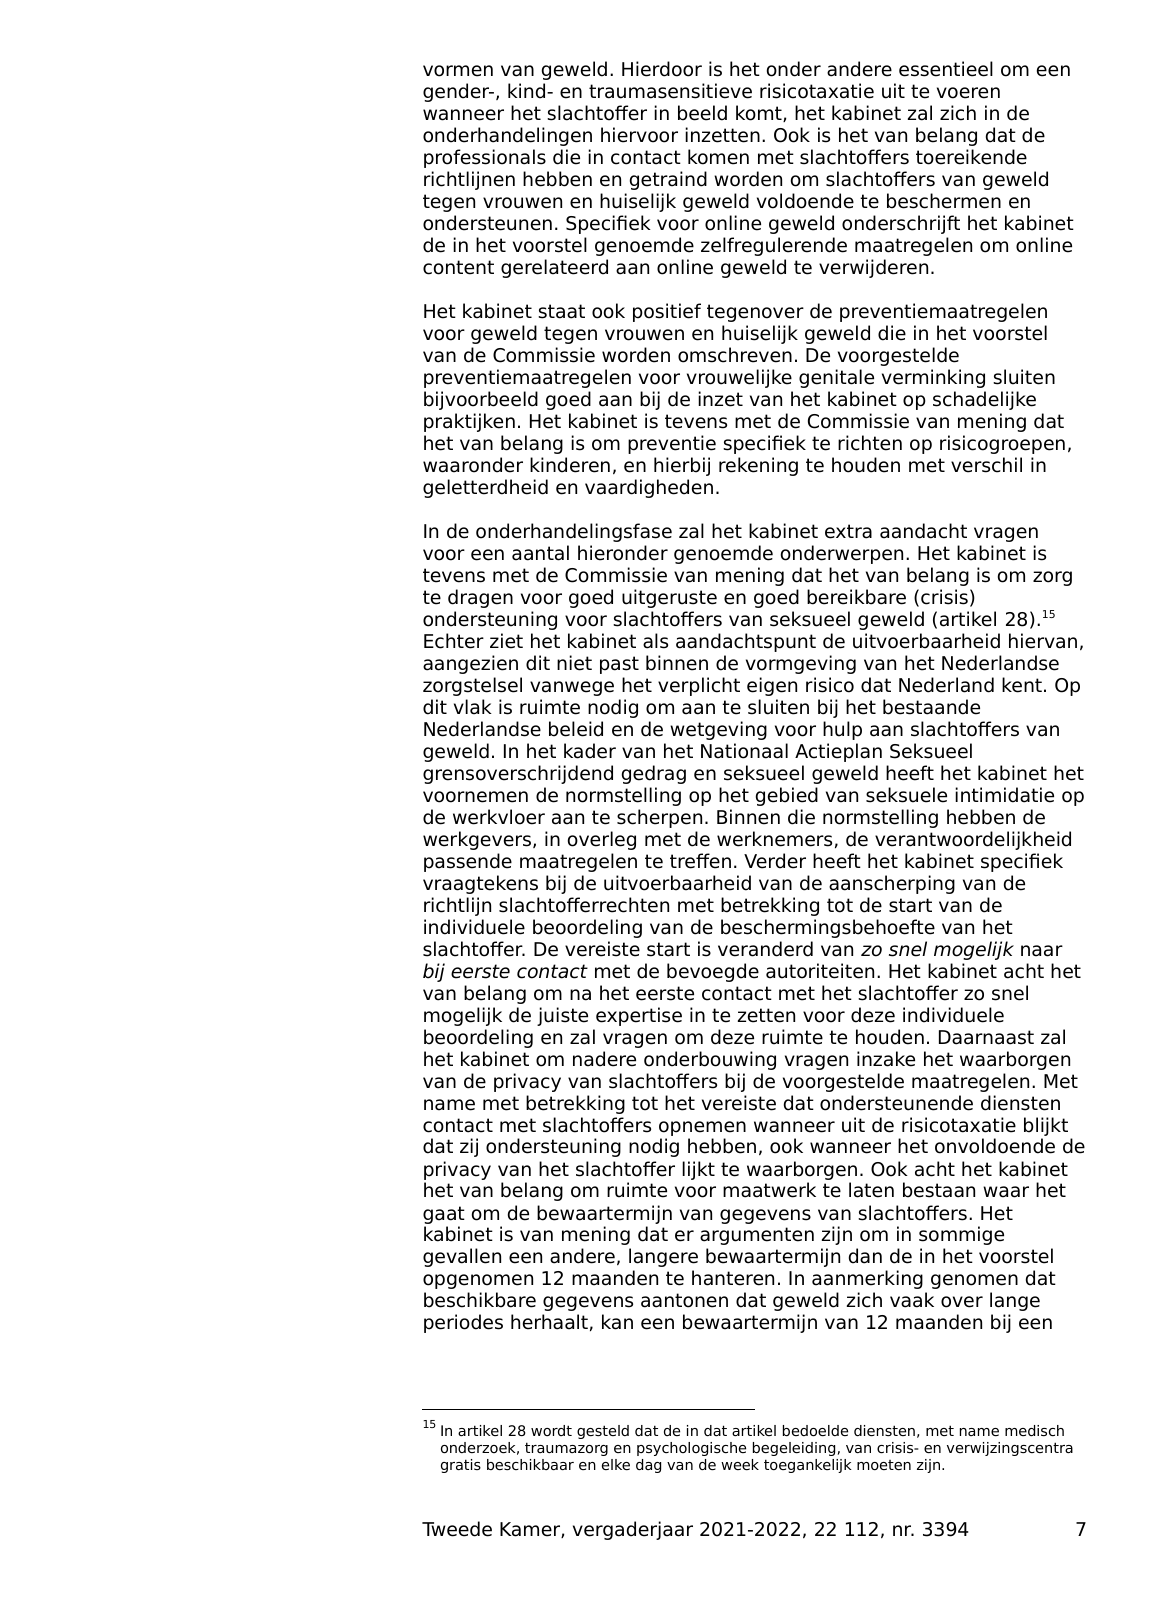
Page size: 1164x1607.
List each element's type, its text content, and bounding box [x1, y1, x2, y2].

text In artikel 28 wordt gesteld dat de in dat artikel bedoelde diensten, met name medisch onderzoek, traumazorg en psychologische begeleiding, van crisis- en verwijzingscentra gratis beschikbaar en elke dag van de week toegankelijk moeten zijn. [422, 1418, 1087, 1474]
text In de onderhandelingsfase zal het kabinet extra aandacht vragen voor een aantal hieronder genoemde onderwerpen. Het kabinet is tevens met de Commissie van mening dat het van belang is om zorg te dragen voor goed uitgeruste en goed bereikbare (crisis) ondersteuning voor slachtoffers van seksueel geweld (artikel 28). Echter ziet het kabinet als aandachtspunt de uitvoerbaarheid hiervan, aangezien dit niet past binnen de vormgeving van het Nederlandse zorgstelsel vanwege het verplicht eigen risico dat Nederland kent. Op dit vlak is ruimte nodig om aan te sluiten bij het bestaande Nederlandse beleid en de wetgeving voor hulp aan slachtoffers van geweld. In het kader van het Nationaal Actieplan Seksueel grensoverschrijdend gedrag en seksueel geweld heeft het kabinet het voornemen de normstelling op het gebied van seksuele intimidatie op de werkvloer aan te scherpen. Binnen die normstelling hebben de werkgevers, in overleg met de werknemers, de verantwoordelijkheid passende maatregelen te treffen. Verder heeft het kabinet specifiek vraagtekens bij de uitvoerbaarheid van de aanscherping van de richtlijn slachtofferrechten met betrekking tot de start van de individuele beoordeling van de beschermingsbehoefte van het slachtoffer. De vereiste start is veranderd van zo snel mogelijk naar bij eerste contact met de bevoegde autoriteiten. Het kabinet acht het van belang om na het eerste contact met het slachtoffer zo snel mogelijk de juiste expertise in te zetten voor deze individuele beoordeling en zal vragen om deze ruimte te houden. Daarnaast zal het kabinet om nadere onderbouwing vragen inzake het waarborgen van de privacy van slachtoffers bij de voorgestelde maatregelen. Met name met betrekking tot het vereiste dat ondersteunende diensten contact met slachtoffers opnemen wanneer uit de risicotaxatie blijkt dat zij ondersteuning nodig hebben, ook wanneer het onvoldoende de privacy van het slachtoffer lijkt te waarborgen. Ook acht het kabinet het van belang om ruimte voor maatwerk te laten bestaan waar het gaat om de bewaartermijn van gegevens van slachtoffers. Het kabinet is van mening dat er argumenten zijn om in sommige gevallen een andere, langere bewaartermijn dan de in het voorstel opgenomen 12 maanden te hanteren. In aanmerking genomen dat beschikbare gegevens aantonen dat geweld zich vaak over lange periodes herhaalt, kan een bewaartermijn van 12 maanden bij een [422, 521, 1087, 1334]
text vormen van geweld. Hierdoor is het onder andere essentieel om een gender-, kind- en traumasensitieve risicotaxatie uit te voeren wanneer het slachtoffer in beeld komt, het kabinet zal zich in de onderhandelingen hiervoor inzetten. Ook is het van belang dat de professionals die in contact komen met slachtoffers toereikende richtlijnen hebben en getraind worden om slachtoffers van geweld tegen vrouwen en huiselijk geweld voldoende te beschermen en ondersteunen. Specifiek voor online geweld onderschrijft het kabinet de in het voorstel genoemde zelfregulerende maatregelen om online content gerelateerd aan online geweld te verwijderen. [422, 59, 1087, 279]
text Het kabinet staat ook positief tegenover de preventiemaatregelen voor geweld tegen vrouwen en huiselijk geweld die in het voorstel van de Commissie worden omschreven. De voorgestelde preventiemaatregelen voor vrouwelijke genitale verminking sluiten bijvoorbeeld goed aan bij de inzet van het kabinet op schadelijke praktijken. Het kabinet is tevens met de Commissie van mening dat het van belang is om preventie specifiek te richten op risicogroepen, waaronder kinderen, en hierbij rekening te houden met verschil in geletterdheid en vaardigheden. [422, 301, 1087, 499]
